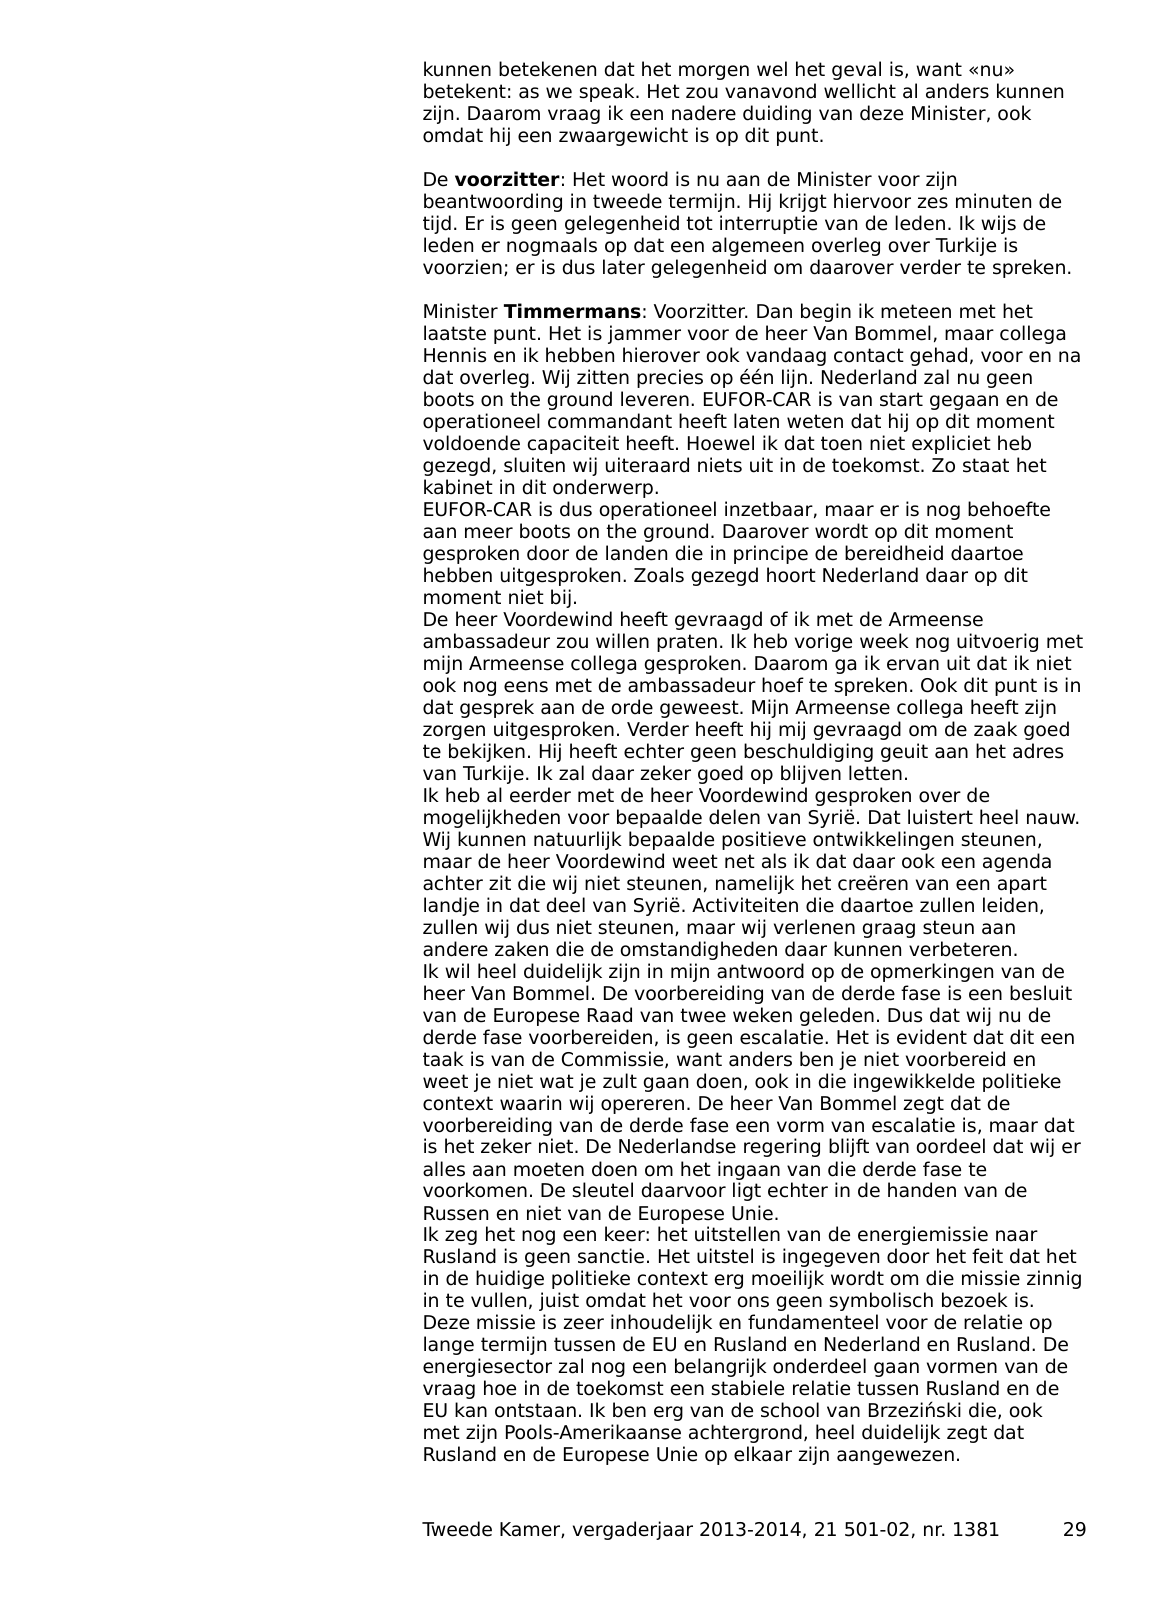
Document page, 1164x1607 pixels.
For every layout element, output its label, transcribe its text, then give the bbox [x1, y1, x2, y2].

text Minister Timmermans: Voorzitter. Dan begin ik meteen met het laatste punt. Het is jammer voor de heer Van Bommel, maar collega Hennis en ik hebben hierover ook vandaag contact gehad, voor en na dat overleg. Wij zitten precies op één lijn. Nederland zal nu geen boots on the ground leveren. EUFOR-CAR is van start gegaan en de operationeel commandant heeft laten weten dat hij op dit moment voldoende capaciteit heeft. Hoewel ik dat toen niet expliciet heb gezegd, sluiten wij uiteraard niets uit in de toekomst. Zo staat het kabinet in dit onderwerp. [422, 301, 1087, 499]
text kunnen betekenen dat het morgen wel het geval is, want «nu» betekent: as we speak. Het zou vanavond wellicht al anders kunnen zijn. Daarom vraag ik een nadere duiding van deze Minister, ook omdat hij een zwaargewicht is op dit punt. [422, 59, 1087, 147]
text Ik wil heel duidelijk zijn in mijn antwoord op de opmerkingen van de heer Van Bommel. De voorbereiding van de derde fase is een besluit van de Europese Raad van twee weken geleden. Dus dat wij nu de derde fase voorbereiden, is geen escalatie. Het is evident dat dit een taak is van de Commissie, want anders ben je niet voorbereid en weet je niet wat je zult gaan doen, ook in die ingewikkelde politieke context waarin wij opereren. De heer Van Bommel zegt dat de voorbereiding van de derde fase een vorm van escalatie is, maar dat is het zeker niet. De Nederlandse regering blijft van oordeel dat wij er alles aan moeten doen om het ingaan van die derde fase te voorkomen. De sleutel daarvoor ligt echter in de handen van de Russen en niet van de Europese Unie. [422, 961, 1087, 1224]
text De heer Voordewind heeft gevraagd of ik met de Armeense ambassadeur zou willen praten. Ik heb vorige week nog uitvoerig met mijn Armeense collega gesproken. Daarom ga ik ervan uit dat ik niet ook nog eens met de ambassadeur hoef te spreken. Ook dit punt is in dat gesprek aan de orde geweest. Mijn Armeense collega heeft zijn zorgen uitgesproken. Verder heeft hij mij gevraagd om de zaak goed te bekijken. Hij heeft echter geen beschuldiging geuit aan het adres van Turkije. Ik zal daar zeker goed op blijven letten. [422, 609, 1087, 785]
text Ik heb al eerder met de heer Voordewind gesproken over de mogelijkheden voor bepaalde delen van Syrië. Dat luistert heel nauw. Wij kunnen natuurlijk bepaalde positieve ontwikkelingen steunen, maar de heer Voordewind weet net als ik dat daar ook een agenda achter zit die wij niet steunen, namelijk het creëren van een apart landje in dat deel van Syrië. Activiteiten die daartoe zullen leiden, zullen wij dus niet steunen, maar wij verlenen graag steun aan andere zaken die de omstandigheden daar kunnen verbeteren. [422, 785, 1087, 961]
text Ik zeg het nog een keer: het uitstellen van de energiemissie naar Rusland is geen sanctie. Het uitstel is ingegeven door het feit dat het in de huidige politieke context erg moeilijk wordt om die missie zinnig in te vullen, juist omdat het voor ons geen symbolisch bezoek is. Deze missie is zeer inhoudelijk en fundamenteel voor de relatie op lange termijn tussen de EU en Rusland en Nederland en Rusland. De energiesector zal nog een belangrijk onderdeel gaan vormen van de vraag hoe in de toekomst een stabiele relatie tussen Rusland en de EU kan ontstaan. Ik ben erg van de school van Brzeziński die, ook met zijn Pools-Amerikaanse achtergrond, heel duidelijk zegt dat Rusland en de Europese Unie op elkaar zijn aangewezen. [422, 1224, 1087, 1466]
text EUFOR-CAR is dus operationeel inzetbaar, maar er is nog behoefte aan meer boots on the ground. Daarover wordt op dit moment gesproken door de landen die in principe de bereidheid daartoe hebben uitgesproken. Zoals gezegd hoort Nederland daar op dit moment niet bij. [422, 499, 1087, 609]
text De voorzitter: Het woord is nu aan de Minister voor zijn beantwoording in tweede termijn. Hij krijgt hiervoor zes minuten de tijd. Er is geen gelegenheid tot interruptie van de leden. Ik wijs de leden er nogmaals op dat een algemeen overleg over Turkije is voorzien; er is dus later gelegenheid om daarover verder te spreken. [422, 169, 1087, 279]
